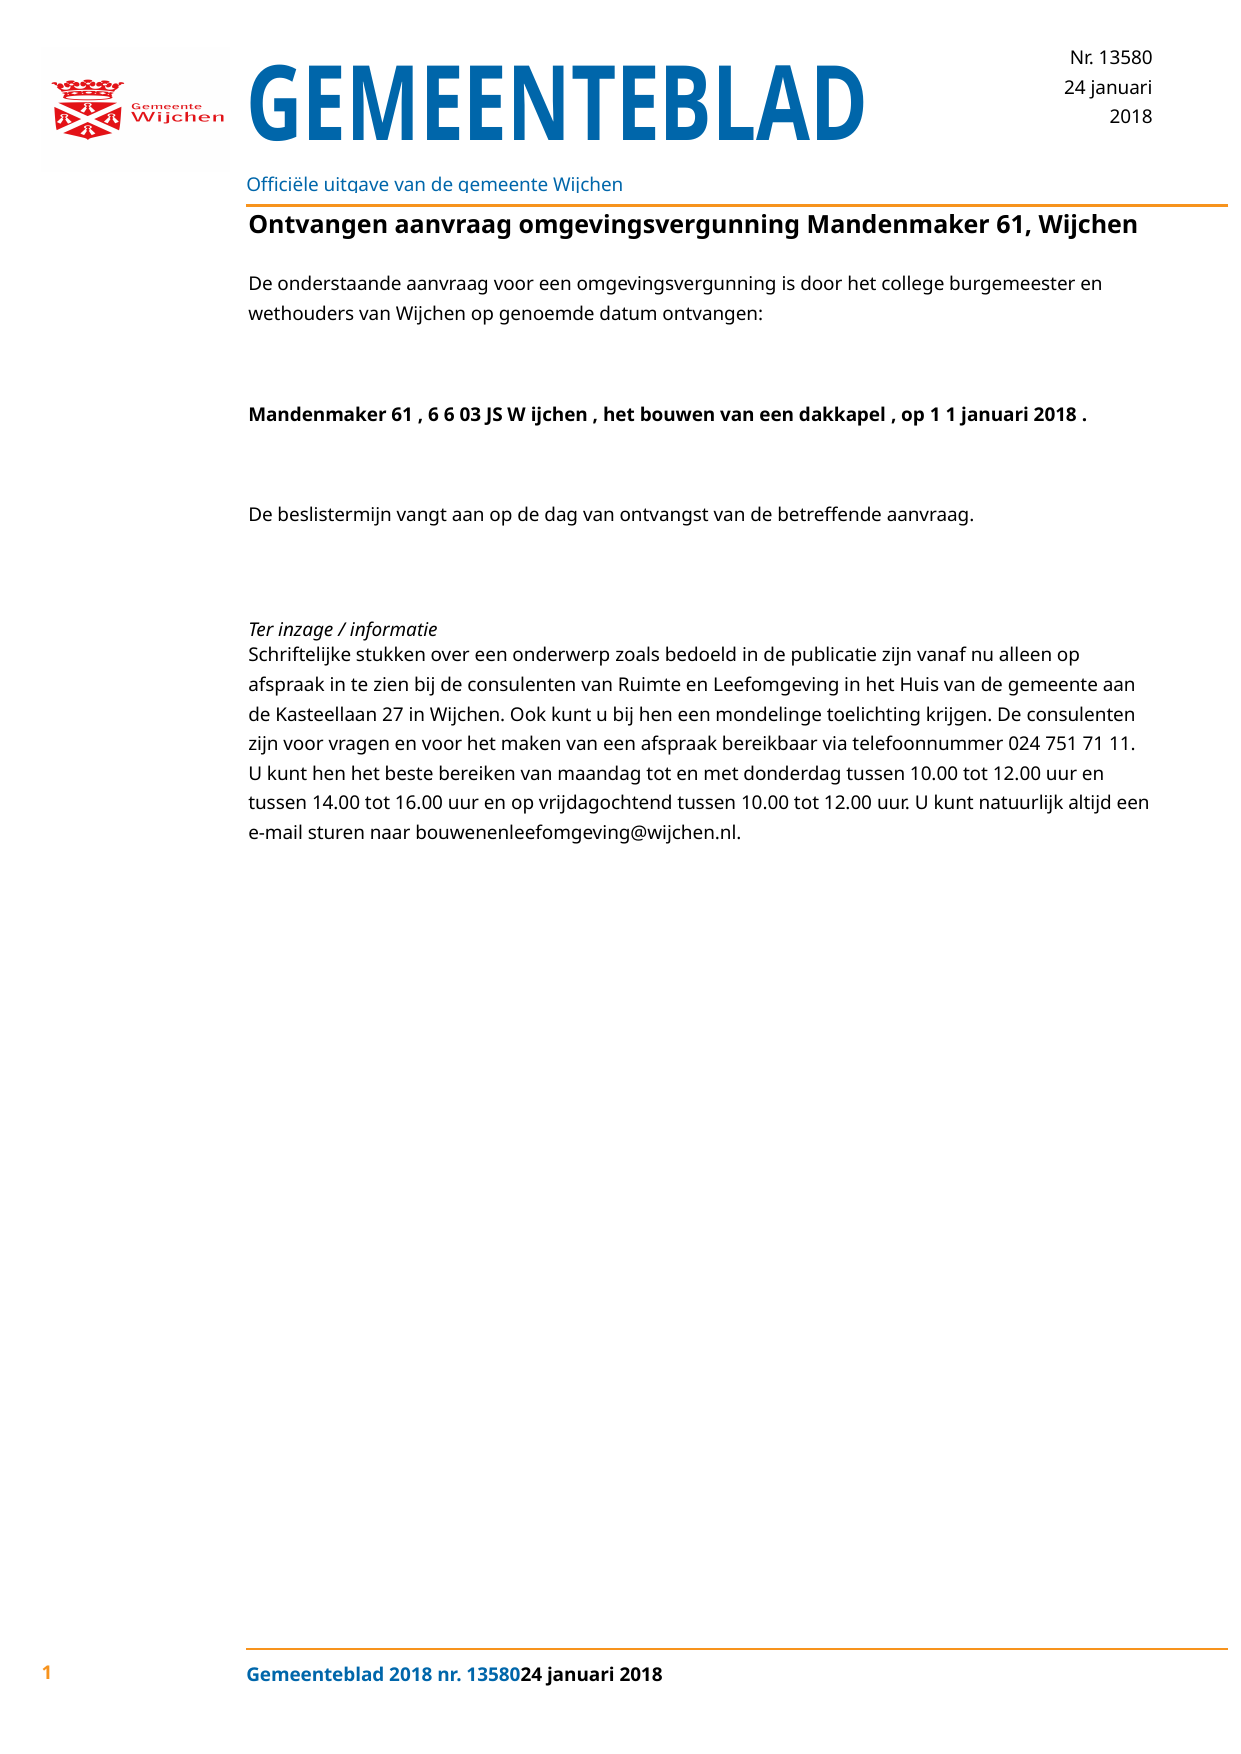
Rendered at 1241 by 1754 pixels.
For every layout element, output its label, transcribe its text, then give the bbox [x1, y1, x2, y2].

text Ontvangen aanvraag omgevingsvergunning Mandenmaker 61, Wijchen [248, 207, 1152, 241]
text Mandenmaker 61 , 6 6 03 JS W ijchen , het bouwen van een dakkapel , op 1 1 januari 2018 . [248, 401, 1152, 426]
picture [41, 47, 231, 172]
text De beslistermijn vangt aan op de dag van ontvangst van de betreffende aanvraag. [248, 502, 1152, 527]
text Ter inzage / informatie [248, 616, 1152, 642]
text De onderstaande aanvraag voor een omgevingsvergunning is door het college burgemeester en wethouders van Wijchen op genoemde datum ontvangen: [248, 270, 1152, 326]
text Schriftelijke stukken over een onderwerp zoals bedoeld in de publicatie zijn vanaf nu alleen op afspraak in te zien bij de consulenten van Ruimte en Leefomgeving in het Huis van de gemeente aan de Kasteellaan 27 in Wijchen. Ook kunt u bij hen een mondelinge toelichting krijgen. De consulenten zijn voor vragen en voor het maken van een afspraak bereikbaar via telefoonnummer 024 751 71 11. U kunt hen het beste bereiken van maandag tot en met donderdag tussen 10.00 tot 12.00 uur en tussen 14.00 tot 16.00 uur en op vrijdagochtend tussen 10.00 tot 12.00 uur. U kunt natuurlijk altijd een e-mail sturen naar bouwenenleefomgeving@wijchen.nl. [248, 642, 1152, 845]
